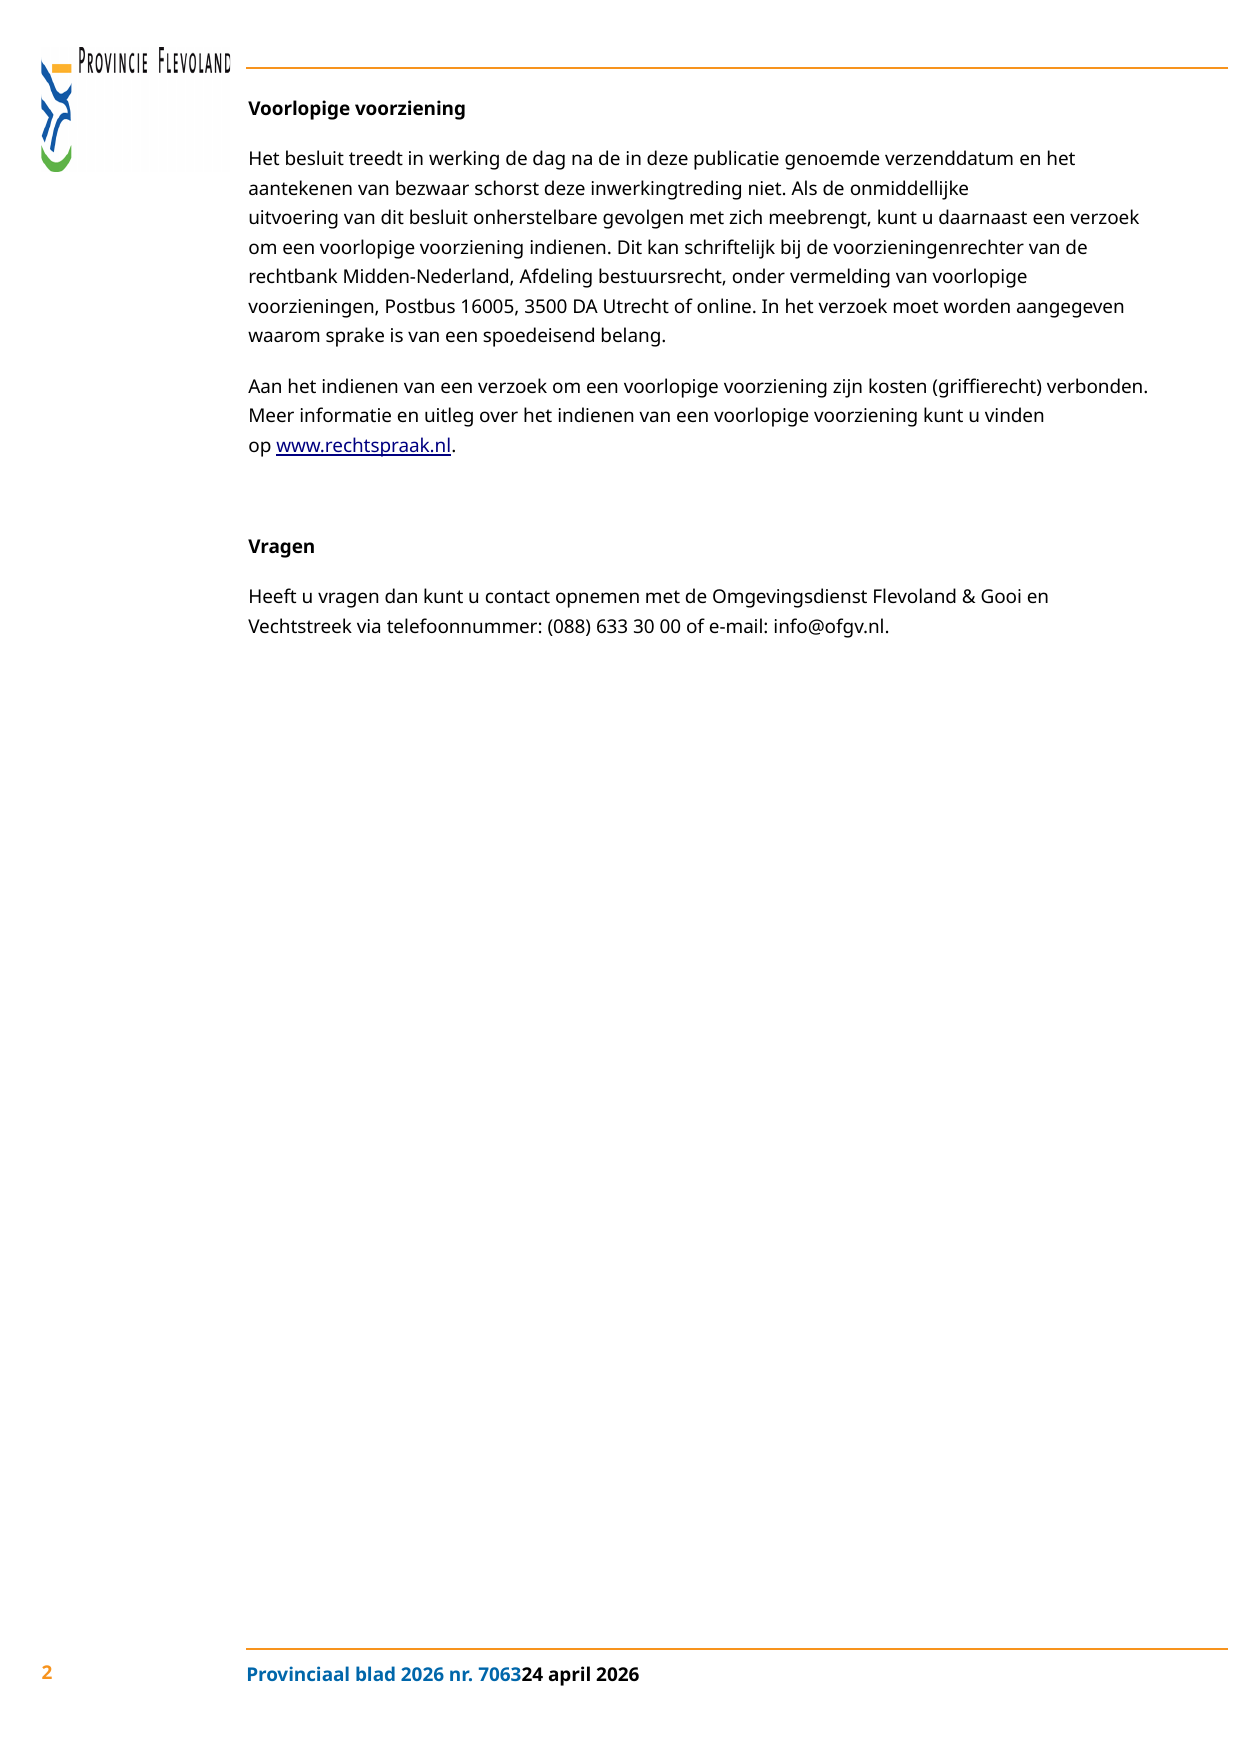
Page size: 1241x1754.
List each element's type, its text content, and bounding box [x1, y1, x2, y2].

text Aan het indienen van een verzoek om een voorlopige voorziening zijn kosten (griffierecht) verbonden. Meer informatie en uitleg over het indienen van een voorlopige voorziening kunt u vinden op www.rechtspraak.nl. [248, 373, 1152, 458]
text Voorlopige voorziening [248, 95, 1152, 121]
picture [41, 47, 231, 172]
text Het besluit treedt in werking de dag na de in deze publicatie genoemde verzenddatum en het aantekenen van bezwaar schorst deze inwerkingtreding niet. Als de onmiddellijke uitvoering van dit besluit onherstelbare gevolgen met zich meebrengt, kunt u daarnaast een verzoek om een voorlopige voorziening indienen. Dit kan schriftelijk bij de voorzieningenrechter van de rechtbank Midden-Nederland, Afdeling bestuursrecht, onder vermelding van voorlopige voorzieningen, Postbus 16005, 3500 DA Utrecht of online. In het verzoek moet worden aangegeven waarom sprake is van een spoedeisend belang. [248, 145, 1152, 348]
text Vragen [248, 533, 1152, 559]
text Heeft u vragen dan kunt u contact opnemen met de Omgevingsdienst Flevoland & Gooi en Vechtstreek via telefoonnummer: (088) 633 30 00 of e-mail: info@ofgv.nl. [248, 583, 1152, 639]
